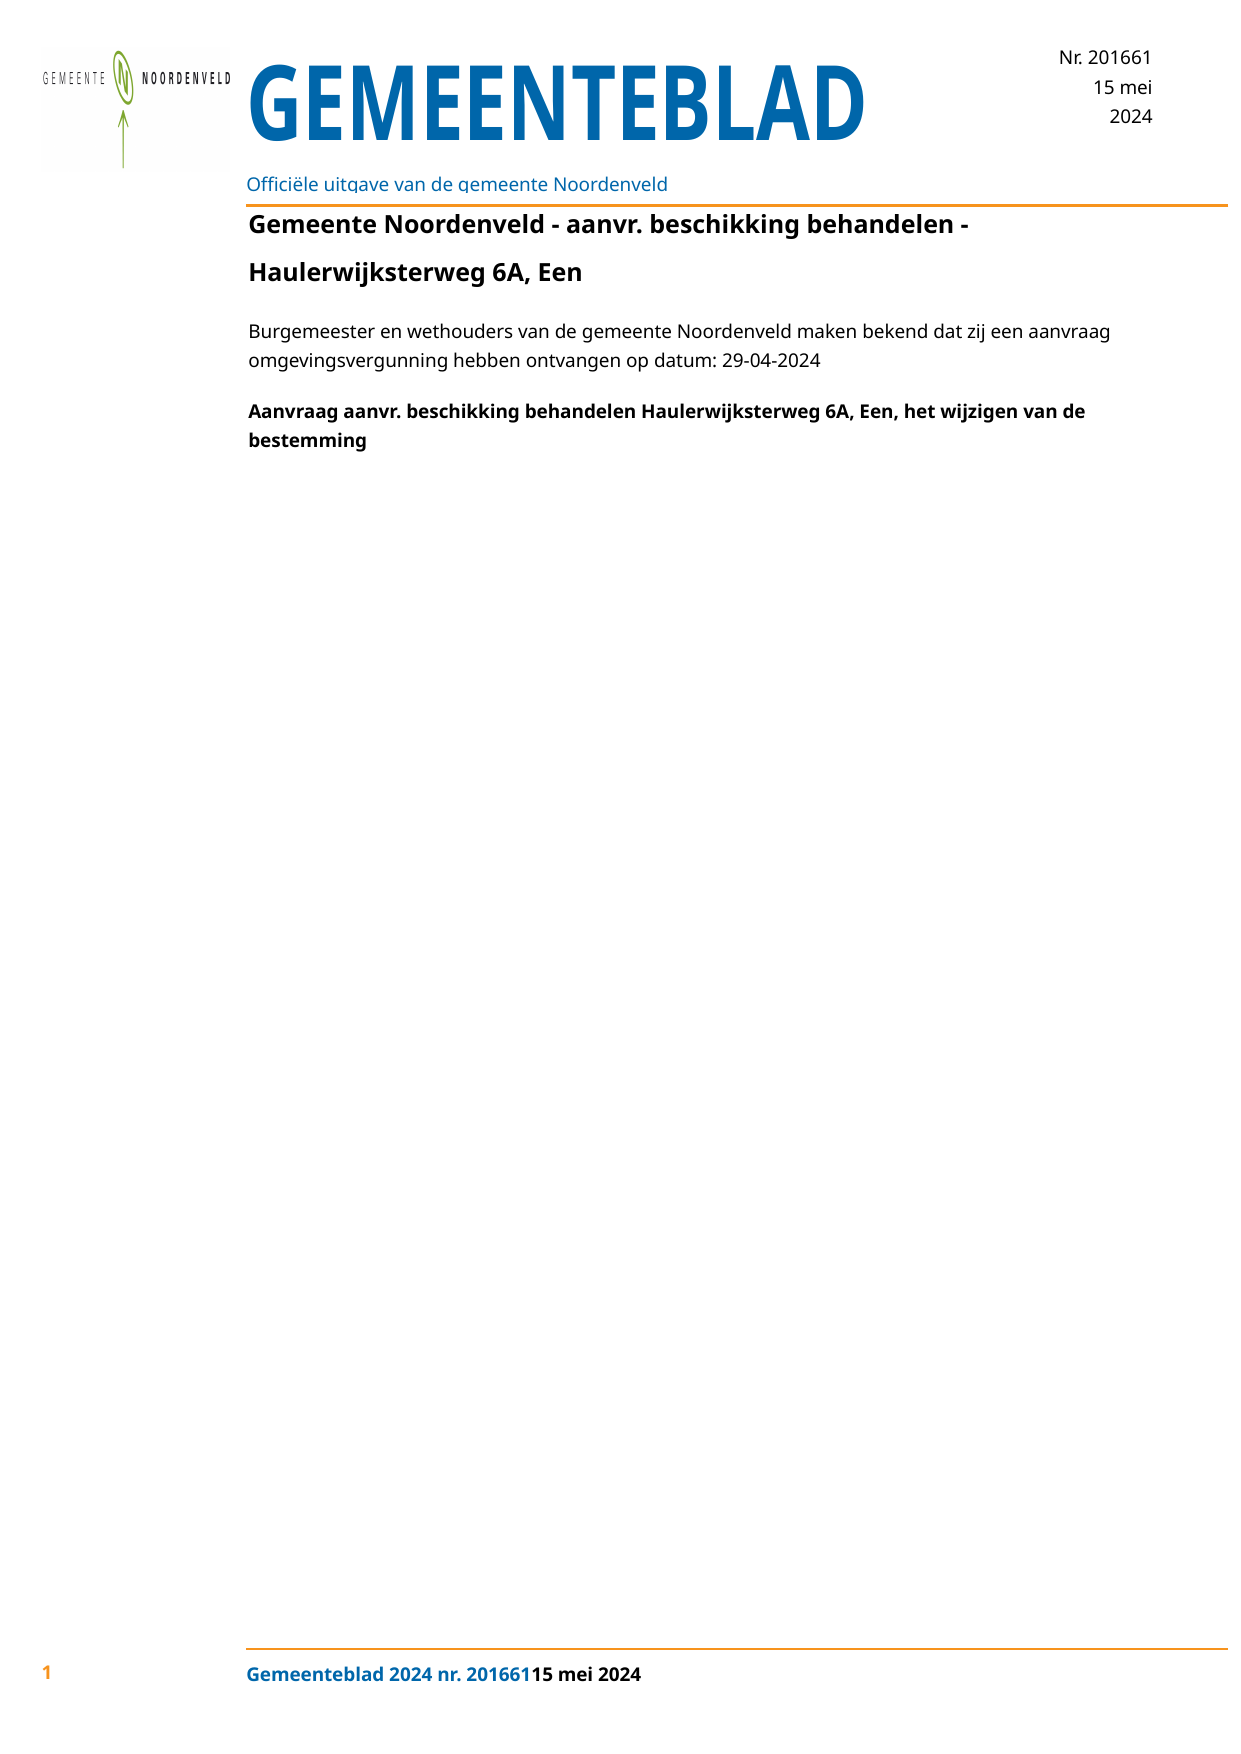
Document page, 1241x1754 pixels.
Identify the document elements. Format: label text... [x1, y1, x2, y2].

text Burgemeester en wethouders van de gemeente Noordenveld maken bekend dat zij een aanvraag omgevingsvergunning hebben ontvangen op datum: 29-04-2024 [248, 318, 1152, 373]
text Aanvraag aanvr. beschikking behandelen Haulerwijksterweg 6A, Een, het wijzigen van de bestemming [248, 398, 1152, 453]
text Gemeente Noordenveld - aanvr. beschikking behandelen - Haulerwijksterweg 6A, Een [248, 207, 1152, 288]
picture [41, 47, 231, 172]
